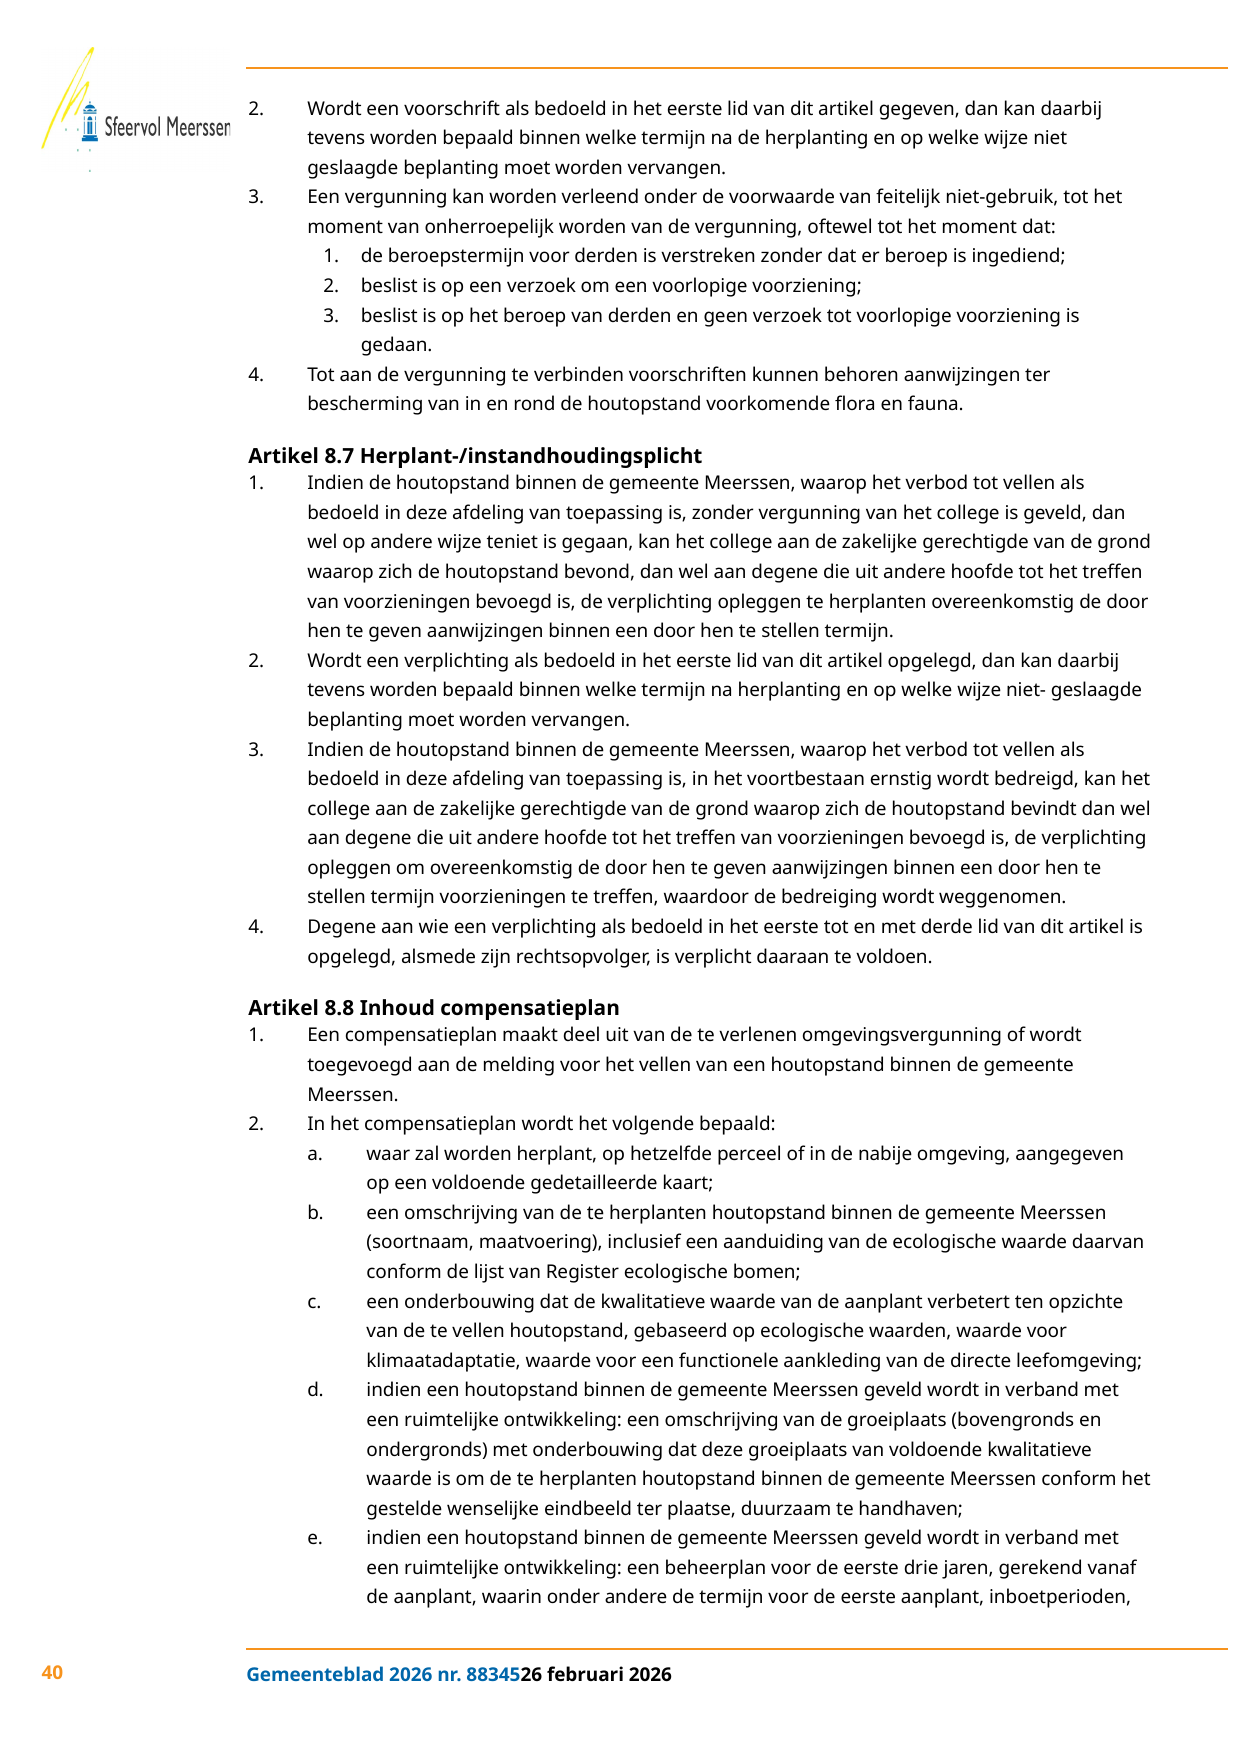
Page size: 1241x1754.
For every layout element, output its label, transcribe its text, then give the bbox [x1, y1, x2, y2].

list Indien de houtopstand binnen de gemeente Meerssen, waarop het verbod tot vellen als bedoeld in deze afdeling van toepassing is, zonder vergunning van het college is geveld, dan wel op andere wijze teniet is gegaan, kan het college aan de zakelijke gerechtigde van de grond waarop zich de houtopstand bevond, dan wel aan degene die uit andere hoofde tot het treffen van voorzieningen bevoegd is, de verplichting opleggen te herplanten overeenkomstig de door hen te geven aanwijzingen binnen een door hen te stellen termijn. [248, 469, 1152, 643]
list Een compensatieplan maakt deel uit van de te verlenen omgevingsvergunning of wordt toegevoegd aan de melding voor het vellen van een houtopstand binnen de gemeente Meerssen. [248, 1022, 1152, 1107]
list een omschrijving van de te herplanten houtopstand binnen de gemeente Meerssen (soortnaam, maatvoering), inclusief een aanduiding van de ecologische waarde daarvan conform de lijst van Register ecologische bomen; [307, 1199, 1152, 1284]
picture [41, 47, 231, 172]
list beslist is op een verzoek om een voorlopige voorziening; [323, 272, 1152, 298]
text Artikel 8.8 Inhoud compensatieplan [248, 993, 1152, 1022]
list waar zal worden herplant, op hetzelfde perceel of in de nabije omgeving, aangegeven op een voldoende gedetailleerde kaart; [307, 1140, 1152, 1195]
list Indien de houtopstand binnen de gemeente Meerssen, waarop het verbod tot vellen als bedoeld in deze afdeling van toepassing is, in het voortbestaan ernstig wordt bedreigd, kan het college aan de zakelijke gerechtigde van de grond waarop zich de houtopstand bevindt dan wel aan degene die uit andere hoofde tot het treffen van voorzieningen bevoegd is, de verplichting opleggen om overeenkomstig de door hen te geven aanwijzingen binnen een door hen te stellen termijn voorzieningen te treffen, waardoor de bedreiging wordt weggenomen. [248, 736, 1152, 909]
list Een vergunning kan worden verleend onder de voorwaarde van feitelijk niet-gebruik, tot het moment van onherroepelijk worden van de vergunning, oftewel tot het moment dat: [248, 183, 1152, 239]
list indien een houtopstand binnen de gemeente Meerssen geveld wordt in verband met een ruimtelijke ontwikkeling: een omschrijving van de groeiplaats (bovengronds en ondergronds) met onderbouwing dat deze groeiplaats van voldoende kwalitatieve waarde is om de te herplanten houtopstand binnen de gemeente Meerssen conform het gestelde wenselijke eindbeeld ter plaatse, duurzaam te handhaven; [307, 1377, 1152, 1521]
list Wordt een verplichting als bedoeld in het eerste lid van dit artikel opgelegd, dan kan daarbij tevens worden bepaald binnen welke termijn na herplanting en op welke wijze niet- geslaagde beplanting moet worden vervangen. [248, 647, 1152, 732]
text Artikel 8.7 Herplant-/instandhoudingsplicht [248, 441, 1152, 469]
list een onderbouwing dat de kwalitatieve waarde van de aanplant verbetert ten opzichte van de te vellen houtopstand, gebaseerd op ecologische waarden, waarde voor klimaatadaptatie, waarde voor een functionele aankleding van de directe leefomgeving; [307, 1288, 1152, 1373]
list de beroepstermijn voor derden is verstreken zonder dat er beroep is ingediend; [323, 243, 1152, 268]
list beslist is op het beroep van derden en geen verzoek tot voorlopige voorziening is gedaan. [323, 302, 1152, 357]
list Degene aan wie een verplichting als bedoeld in het eerste tot en met derde lid van dit artikel is opgelegd, alsmede zijn rechtsopvolger, is verplicht daaraan te voldoen. [248, 913, 1152, 968]
list In het compensatieplan wordt het volgende bepaald: [248, 1110, 1152, 1136]
list Wordt een voorschrift als bedoeld in het eerste lid van dit artikel gegeven, dan kan daarbij tevens worden bepaald binnen welke termijn na de herplanting en op welke wijze niet geslaagde beplanting moet worden vervangen. [248, 95, 1152, 180]
list indien een houtopstand binnen de gemeente Meerssen geveld wordt in verband met een ruimtelijke ontwikkeling: een beheerplan voor de eerste drie jaren, gerekend vanaf de aanplant, waarin onder andere de termijn voor de eerste aanplant, inboetperioden, [307, 1524, 1152, 1609]
list Tot aan de vergunning te verbinden voorschriften kunnen behoren aanwijzingen ter bescherming van in en rond de houtopstand voorkomende flora en fauna. [248, 361, 1152, 416]
